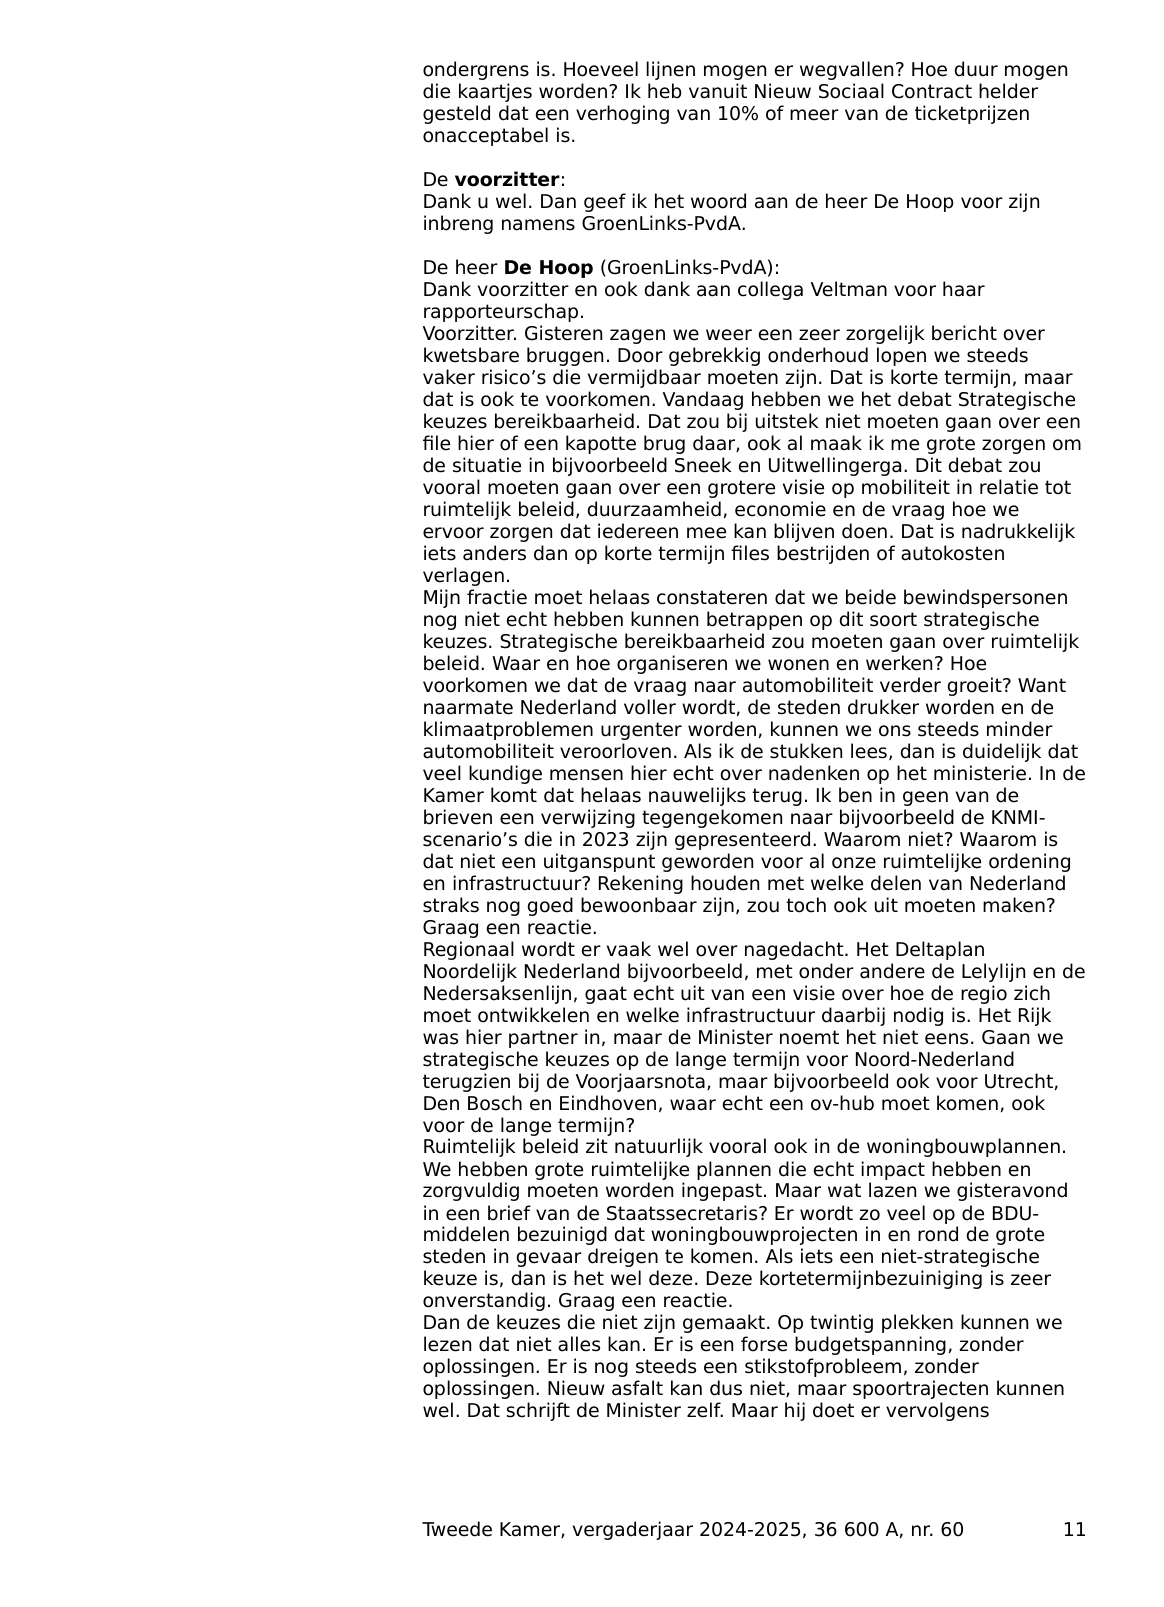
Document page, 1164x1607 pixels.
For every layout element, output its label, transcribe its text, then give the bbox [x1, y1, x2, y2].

text Mijn fractie moet helaas constateren dat we beide bewindspersonen nog niet echt hebben kunnen betrappen op dit soort strategische keuzes. Strategische bereikbaarheid zou moeten gaan over ruimtelijk beleid. Waar en hoe organiseren we wonen en werken? Hoe voorkomen we dat de vraag naar automobiliteit verder groeit? Want naarmate Nederland voller wordt, de steden drukker worden en de klimaatproblemen urgenter worden, kunnen we ons steeds minder automobiliteit veroorloven. Als ik de stukken lees, dan is duidelijk dat veel kundige mensen hier echt over nadenken op het ministerie. In de Kamer komt dat helaas nauwelijks terug. Ik ben in geen van de brieven een verwijzing tegengekomen naar bijvoorbeeld de KNMI-scenario’s die in 2023 zijn gepresenteerd. Waarom niet? Waarom is dat niet een uitganspunt geworden voor al onze ruimtelijke ordening en infrastructuur? Rekening houden met welke delen van Nederland straks nog goed bewoonbaar zijn, zou toch ook uit moeten maken? Graag een reactie. [422, 587, 1087, 939]
text De voorzitter: [422, 169, 1087, 191]
text Voorzitter. Gisteren zagen we weer een zeer zorgelijk bericht over kwetsbare bruggen. Door gebrekkig onderhoud lopen we steeds vaker risico’s die vermijdbaar moeten zijn. Dat is korte termijn, maar dat is ook te voorkomen. Vandaag hebben we het debat Strategische keuzes bereikbaarheid. Dat zou bij uitstek niet moeten gaan over een file hier of een kapotte brug daar, ook al maak ik me grote zorgen om de situatie in bijvoorbeeld Sneek en Uitwellingerga. Dit debat zou vooral moeten gaan over een grotere visie op mobiliteit in relatie tot ruimtelijk beleid, duurzaamheid, economie en de vraag hoe we ervoor zorgen dat iedereen mee kan blijven doen. Dat is nadrukkelijk iets anders dan op korte termijn files bestrijden of autokosten verlagen. [422, 323, 1087, 587]
text De heer De Hoop (GroenLinks-PvdA): [422, 257, 1087, 279]
text ondergrens is. Hoeveel lijnen mogen er wegvallen? Hoe duur mogen die kaartjes worden? Ik heb vanuit Nieuw Sociaal Contract helder gesteld dat een verhoging van 10% of meer van de ticketprijzen onacceptabel is. [422, 59, 1087, 147]
text Dank u wel. Dan geef ik het woord aan de heer De Hoop voor zijn inbreng namens GroenLinks-PvdA. [422, 191, 1087, 235]
text Ruimtelijk beleid zit natuurlijk vooral ook in de woningbouwplannen. We hebben grote ruimtelijke plannen die echt impact hebben en zorgvuldig moeten worden ingepast. Maar wat lazen we gisteravond in een brief van de Staatssecretaris? Er wordt zo veel op de BDU-middelen bezuinigd dat woningbouwprojecten in en rond de grote steden in gevaar dreigen te komen. Als iets een niet-strategische keuze is, dan is het wel deze. Deze kortetermijnbezuiniging is zeer onverstandig. Graag een reactie. [422, 1136, 1087, 1312]
text Dank voorzitter en ook dank aan collega Veltman voor haar rapporteurschap. [422, 279, 1087, 323]
text Regionaal wordt er vaak wel over nagedacht. Het Deltaplan Noordelijk Nederland bijvoorbeeld, met onder andere de Lelylijn en de Nedersaksenlijn, gaat echt uit van een visie over hoe de regio zich moet ontwikkelen en welke infrastructuur daarbij nodig is. Het Rijk was hier partner in, maar de Minister noemt het niet eens. Gaan we strategische keuzes op de lange termijn voor Noord-Nederland terugzien bij de Voorjaarsnota, maar bijvoorbeeld ook voor Utrecht, Den Bosch en Eindhoven, waar echt een ov-hub moet komen, ook voor de lange termijn? [422, 939, 1087, 1136]
text Dan de keuzes die niet zijn gemaakt. Op twintig plekken kunnen we lezen dat niet alles kan. Er is een forse budgetspanning, zonder oplossingen. Er is nog steeds een stikstofprobleem, zonder oplossingen. Nieuw asfalt kan dus niet, maar spoortrajecten kunnen wel. Dat schrijft de Minister zelf. Maar hij doet er vervolgens [422, 1312, 1087, 1422]
